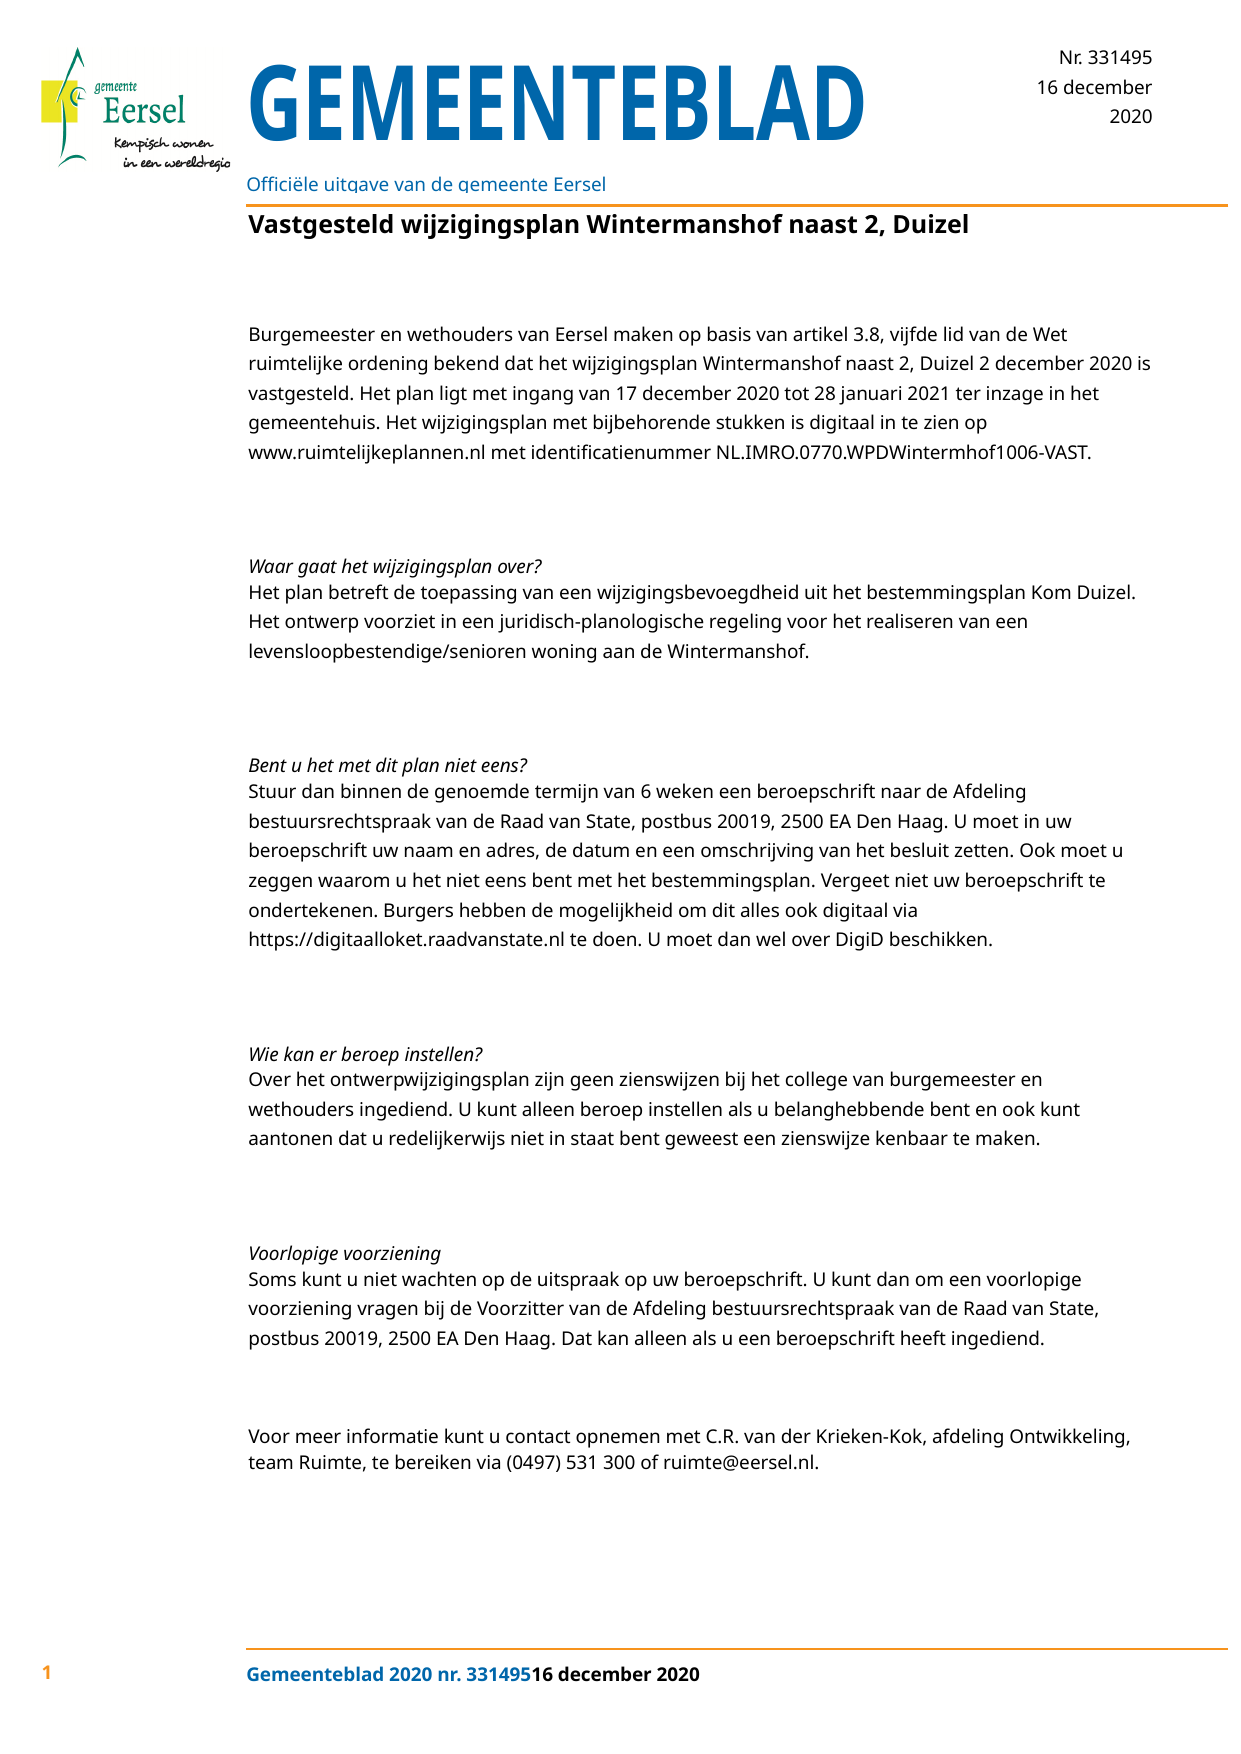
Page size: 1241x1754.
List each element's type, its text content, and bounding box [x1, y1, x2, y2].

text Wie kan er beroep instellen? [248, 1041, 1152, 1066]
text Soms kunt u niet wachten op de uitspraak op uw beroepschrift. U kunt dan om een voorlopige voorziening vragen bij de Voorzitter van de Afdeling bestuursrechtspraak van de Raad van State, postbus 20019, 2500 EA Den Haag. Dat kan alleen als u een beroepschrift heeft ingediend. [248, 1266, 1152, 1351]
text Over het ontwerpwijzigingsplan zijn geen zienswijzen bij het college van burgemeester en wethouders ingediend. U kunt alleen beroep instellen als u belanghebbende bent en ook kunt aantonen dat u redelijkerwijs niet in staat bent geweest een zienswijze kenbaar te maken. [248, 1066, 1152, 1151]
text Stuur dan binnen de genoemde termijn van 6 weken een beroepschrift naar de Afdeling bestuursrechtspraak van de Raad van State, postbus 20019, 2500 EA Den Haag. U moet in uw beroepschrift uw naam en adres, de datum en een omschrijving van het besluit zetten. Ook moet u zeggen waarom u het niet eens bent met het bestemmingsplan. Vergeet niet uw beroepschrift te ondertekenen. Burgers hebben de mogelijkheid om dit alles ook digitaal via https://digitaalloket.raadvanstate.nl te doen. U moet dan wel over DigiD beschikken. [248, 778, 1152, 952]
text Burgemeester en wethouders van Eersel maken op basis van artikel 3.8, vijfde lid van de Wet ruimtelijke ordening bekend dat het wijzigingsplan Wintermanshof naast 2, Duizel 2 december 2020 is vastgesteld. Het plan ligt met ingang van 17 december 2020 tot 28 januari 2021 ter inzage in het gemeentehuis. Het wijzigingsplan met bijbehorende stukken is digitaal in te zien op www.ruimtelijkeplannen.nl met identificatienummer NL.IMRO.0770.WPDWintermhof1006-VAST. [248, 321, 1152, 465]
picture [41, 47, 231, 172]
text Voor meer informatie kunt u contact opnemen met C.R. van der Krieken-Kok, afdeling Ontwikkeling, team Ruimte, te bereiken via (0497) 531 300 of ruimte@eersel.nl. [248, 1423, 1152, 1474]
text Het plan betreft de toepassing van een wijzigingsbevoegdheid uit het bestemmingsplan Kom Duizel. Het ontwerp voorziet in een juridisch-planologische regeling voor het realiseren van een levensloopbestendige/senioren woning aan de Wintermanshof. [248, 579, 1152, 664]
text Waar gaat het wijzigingsplan over? [248, 553, 1152, 579]
text Bent u het met dit plan niet eens? [248, 753, 1152, 778]
text Voorlopige voorziening [248, 1240, 1152, 1266]
text Vastgesteld wijzigingsplan Wintermanshof naast 2, Duizel [248, 207, 1152, 241]
